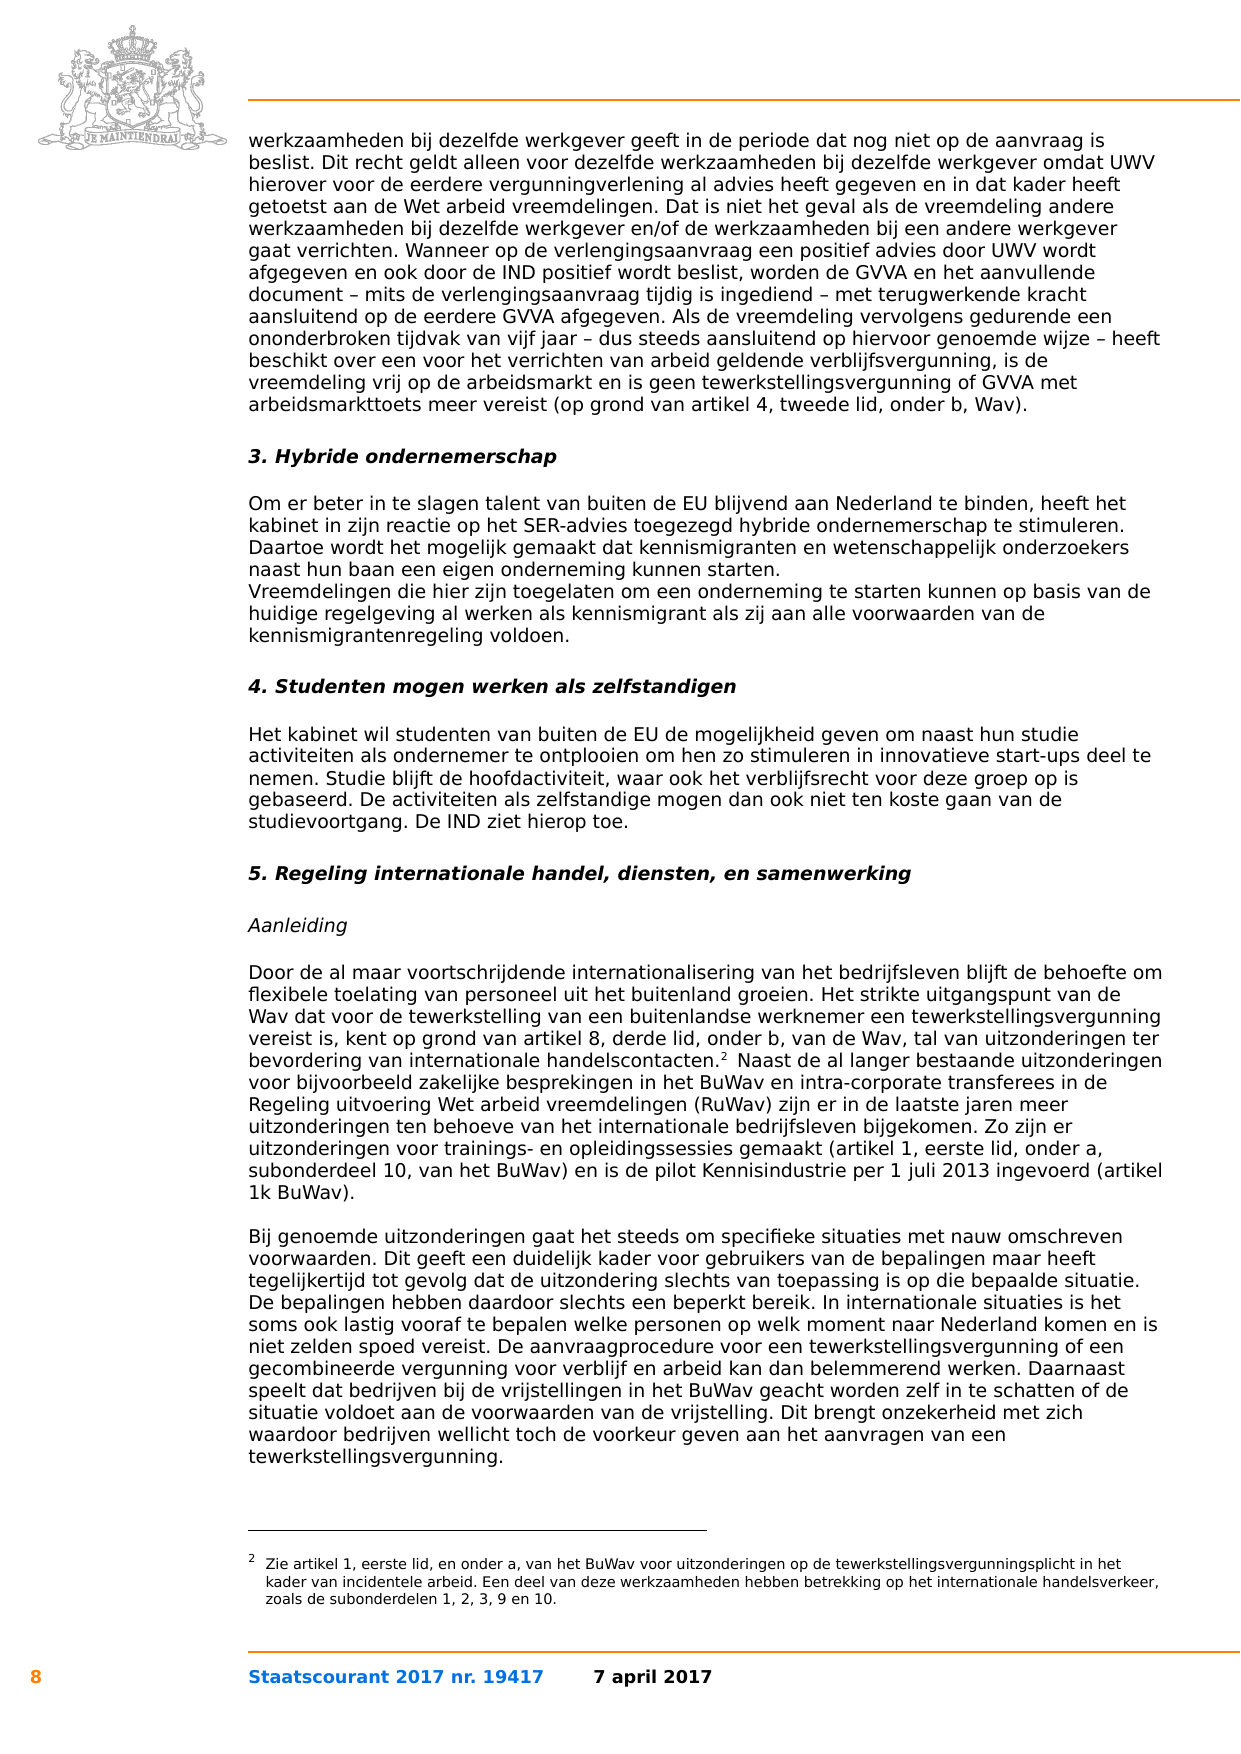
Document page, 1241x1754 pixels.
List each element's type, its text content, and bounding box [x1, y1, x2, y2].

picture [38, 25, 227, 150]
text Bij genoemde uitzonderingen gaat het steeds om specifieke situaties met nauw omschreven voorwaarden. Dit geeft een duidelijk kader voor gebruikers van de bepalingen maar heeft tegelijkertijd tot gevolg dat de uitzondering slechts van toepassing is op die bepaalde situatie. De bepalingen hebben daardoor slechts een beperkt bereik. In internationale situaties is het soms ook lastig vooraf te bepalen welke personen op welk moment naar Nederland komen en is niet zelden spoed vereist. De aanvraagprocedure voor een tewerkstellingsvergunning of een gecombineerde vergunning voor verblijf en arbeid kan dan belemmerend werken. Daarnaast speelt dat bedrijven bij de vrijstellingen in het BuWav geacht worden zelf in te schatten of de situatie voldoet aan de voorwaarden van de vrijstelling. Dit brengt onzekerheid met zich waardoor bedrijven wellicht toch de voorkeur geven aan het aanvragen van een tewerkstellingsvergunning. [248, 1226, 1163, 1468]
subtitle 5. Regeling internationale handel, diensten, en samenwerking [248, 863, 1163, 885]
subtitle Aanleiding [248, 915, 1163, 937]
subtitle 3. Hybride ondernemerschap [248, 446, 1163, 468]
text Het kabinet wil studenten van buiten de EU de mogelijkheid geven om naast hun studie activiteiten als ondernemer te ontplooien om hen zo stimuleren in innovatieve start-ups deel te nemen. Studie blijft de hoofdactiviteit, waar ook het verblijfsrecht voor deze groep op is gebaseerd. De activiteiten als zelfstandige mogen dan ook niet ten koste gaan van de studievoortgang. De IND ziet hierop toe. [248, 723, 1163, 833]
text werkzaamheden bij dezelfde werkgever geeft in de periode dat nog niet op de aanvraag is beslist. Dit recht geldt alleen voor dezelfde werkzaamheden bij dezelfde werkgever omdat UWV hierover voor de eerdere vergunningverlening al advies heeft gegeven en in dat kader heeft getoetst aan de Wet arbeid vreemdelingen. Dat is niet het geval als de vreemdeling andere werkzaamheden bij dezelfde werkgever en/of de werkzaamheden bij een andere werkgever gaat verrichten. Wanneer op de verlengingsaanvraag een positief advies door UWV wordt afgegeven en ook door de IND positief wordt beslist, worden de GVVA en het aanvullende document – mits de verlengingsaanvraag tijdig is ingediend – met terugwerkende kracht aansluitend op de eerdere GVVA afgegeven. Als de vreemdeling vervolgens gedurende een ononderbroken tijdvak van vijf jaar – dus steeds aansluitend op hiervoor genoemde wijze – heeft beschikt over een voor het verrichten van arbeid geldende verblijfsvergunning, is de vreemdeling vrij op de arbeidsmarkt en is geen tewerkstellingsvergunning of GVVA met arbeidsmarkttoets meer vereist (op grond van artikel 4, tweede lid, onder b, Wav). [248, 130, 1163, 416]
subtitle 4. Studenten mogen werken als zelfstandigen [248, 676, 1163, 698]
text Om er beter in te slagen talent van buiten de EU blijvend aan Nederland te binden, heeft het kabinet in zijn reactie op het SER-advies toegezegd hybride ondernemerschap te stimuleren. Daartoe wordt het mogelijk gemaakt dat kennismigranten en wetenschappelijk onderzoekers naast hun baan een eigen onderneming kunnen starten. [248, 493, 1163, 581]
text Door de al maar voortschrijdende internationalisering van het bedrijfsleven blijft de behoefte om flexibele toelating van personeel uit het buitenland groeien. Het strikte uitgangspunt van de Wav dat voor de tewerkstelling van een buitenlandse werknemer een tewerkstellingsvergunning vereist is, kent op grond van artikel 8, derde lid, onder b, van de Wav, tal van uitzonderingen ter bevordering van internationale handelscontacten. Naast de al langer bestaande uitzonderingen voor bijvoorbeeld zakelijke besprekingen in het BuWav en intra-corporate transferees in de Regeling uitvoering Wet arbeid vreemdelingen (RuWav) zijn er in de laatste jaren meer uitzonderingen ten behoeve van het internationale bedrijfsleven bijgekomen. Zo zijn er uitzonderingen voor trainings- en opleidingssessies gemaakt (artikel 1, eerste lid, onder a, subonderdeel 10, van het BuWav) en is de pilot Kennisindustrie per 1 juli 2013 ingevoerd (artikel 1k BuWav). [248, 962, 1163, 1204]
text Vreemdelingen die hier zijn toegelaten om een onderneming te starten kunnen op basis van de huidige regelgeving al werken als kennismigrant als zij aan alle voorwaarden van de kennismigrantenregeling voldoen. [248, 581, 1163, 646]
text Zie artikel 1, eerste lid, en onder a, van het BuWav voor uitzonderingen op de tewerkstellingsvergunningsplicht in het kader van incidentele arbeid. Een deel van deze werkzaamheden hebben betrekking op het internationale handelsverkeer, zoals de subonderdelen 1, 2, 3, 9 en 10. [248, 1552, 1163, 1608]
